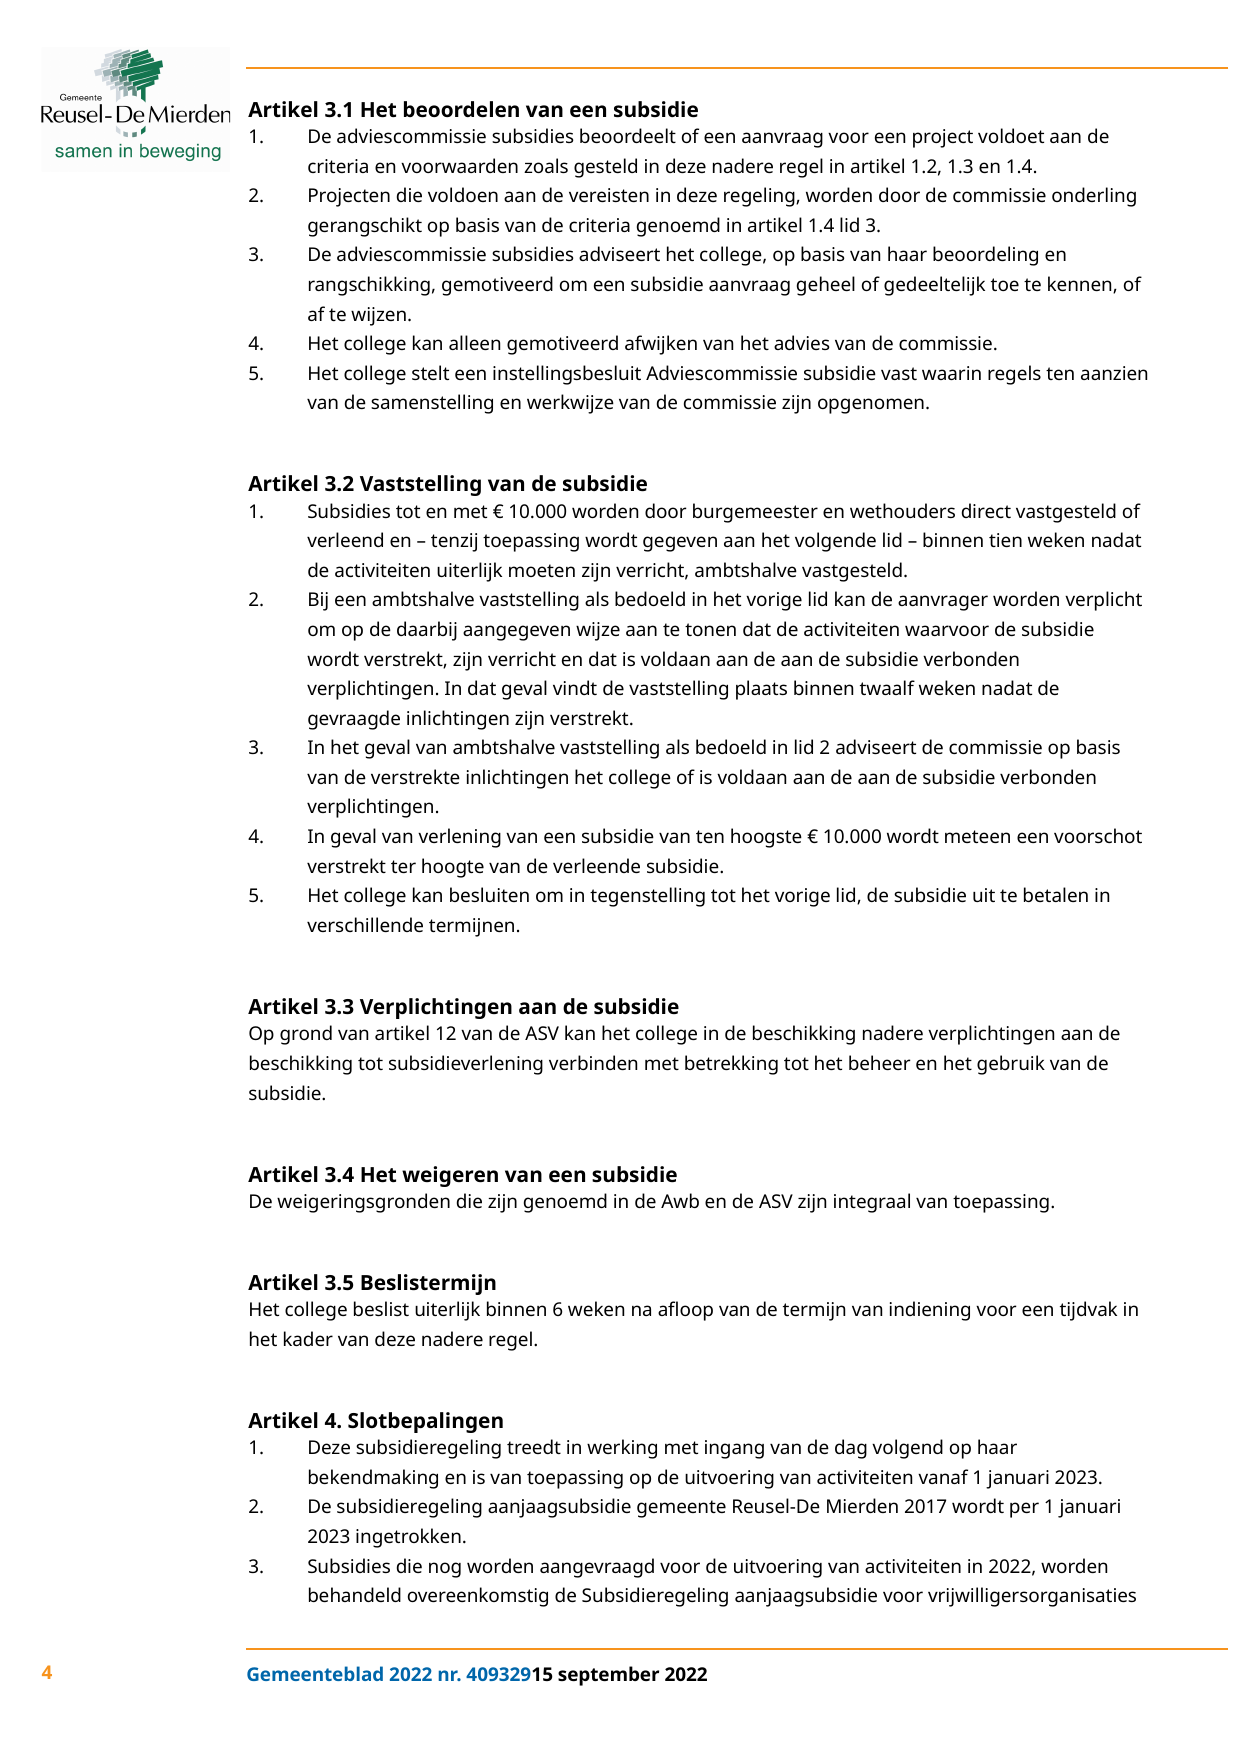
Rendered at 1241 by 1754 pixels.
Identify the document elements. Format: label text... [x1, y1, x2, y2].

text Artikel 3.5 Beslistermijn [248, 1268, 1152, 1297]
list In het geval van ambtshalve vaststelling als bedoeld in lid 2 adviseert de commissie op basis van de verstrekte inlichtingen het college of is voldaan aan de aan de subsidie verbonden verplichtingen. [248, 734, 1152, 819]
list De adviescommissie subsidies adviseert het college, op basis van haar beoordeling en rangschikking, gemotiveerd om een subsidie aanvraag geheel of gedeeltelijk toe te kennen, of af te wijzen. [248, 242, 1152, 326]
text Het college beslist uiterlijk binnen 6 weken na afloop van de termijn van indiening voor een tijdvak in het kader van deze nadere regel. [248, 1297, 1152, 1352]
list Deze subsidieregeling treedt in werking met ingang van de dag volgend op haar bekendmaking en is van toepassing op de uitvoering van activiteiten vanaf 1 januari 2023. [248, 1434, 1152, 1490]
picture [41, 47, 231, 172]
text Artikel 3.3 Verplichtingen aan de subsidie [248, 992, 1152, 1021]
list Subsidies tot en met € 10.000 worden door burgemeester en wethouders direct vastgesteld of verleend en – tenzij toepassing wordt gegeven aan het volgende lid – binnen tien weken nadat de activiteiten uiterlijk moeten zijn verricht, ambtshalve vastgesteld. [248, 498, 1152, 583]
list Het college stelt een instellingsbesluit Adviescommissie subsidie vast waarin regels ten aanzien van de samenstelling en werkwijze van de commissie zijn opgenomen. [248, 360, 1152, 415]
list Subsidies die nog worden aangevraagd voor de uitvoering van activiteiten in 2022, worden behandeld overeenkomstig de Subsidieregeling aanjaagsubsidie voor vrijwilligersorganisaties [248, 1553, 1152, 1608]
list De subsidieregeling aanjaagsubsidie gemeente Reusel-De Mierden 2017 wordt per 1 januari 2023 ingetrokken. [248, 1494, 1152, 1549]
text Artikel 4. Slotbepalingen [248, 1406, 1152, 1434]
list Het college kan alleen gemotiveerd afwijken van het advies van de commissie. [248, 330, 1152, 356]
list Het college kan besluiten om in tegenstelling tot het vorige lid, de subsidie uit te betalen in verschillende termijnen. [248, 882, 1152, 938]
text Artikel 3.2 Vaststelling van de subsidie [248, 469, 1152, 498]
text De weigeringsgronden die zijn genoemd in de Awb en de ASV zijn integraal van toepassing. [248, 1188, 1152, 1214]
list In geval van verlening van een subsidie van ten hoogste € 10.000 wordt meteen een voorschot verstrekt ter hoogte van de verleende subsidie. [248, 823, 1152, 879]
list Projecten die voldoen aan de vereisten in deze regeling, worden door de commissie onderling gerangschikt op basis van de criteria genoemd in artikel 1.4 lid 3. [248, 182, 1152, 238]
text Artikel 3.4 Het weigeren van een subsidie [248, 1160, 1152, 1188]
text Op grond van artikel 12 van de ASV kan het college in de beschikking nadere verplichtingen aan de beschikking tot subsidieverlening verbinden met betrekking tot het beheer en het gebruik van de subsidie. [248, 1021, 1152, 1105]
list Bij een ambtshalve vaststelling als bedoeld in het vorige lid kan de aanvrager worden verplicht om op de daarbij aangegeven wijze aan te tonen dat de activiteiten waarvoor de subsidie wordt verstrekt, zijn verricht en dat is voldaan aan de aan de subsidie verbonden verplichtingen. In dat geval vindt de vaststelling plaats binnen twaalf weken nadat de gevraagde inlichtingen zijn verstrekt. [248, 587, 1152, 731]
list De adviescommissie subsidies beoordeelt of een aanvraag voor een project voldoet aan de criteria en voorwaarden zoals gesteld in deze nadere regel in artikel 1.2, 1.3 en 1.4. [248, 123, 1152, 178]
text Artikel 3.1 Het beoordelen van een subsidie [248, 95, 1152, 123]
